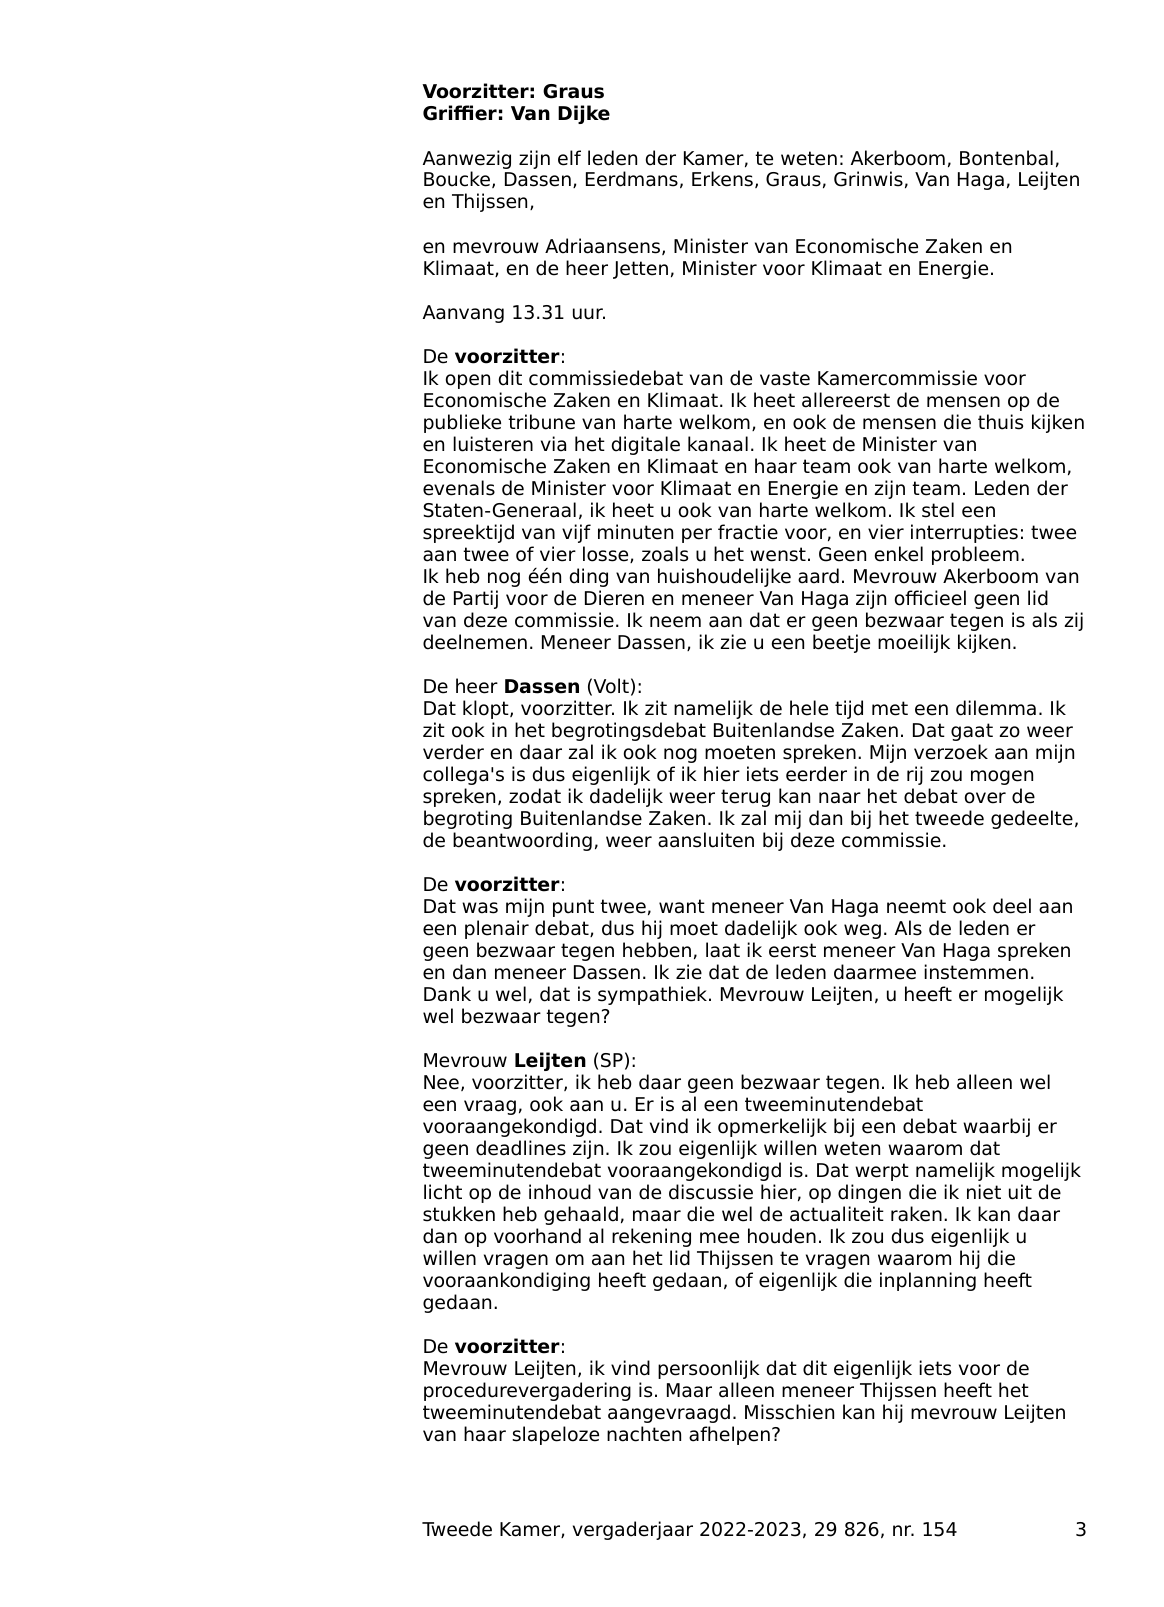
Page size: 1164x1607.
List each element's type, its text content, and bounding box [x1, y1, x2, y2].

text Mevrouw Leijten (SP): [422, 1050, 1087, 1072]
text De voorzitter: [422, 1336, 1087, 1358]
text Dat klopt, voorzitter. Ik zit namelijk de hele tijd met een dilemma. Ik zit ook in het begrotingsdebat Buitenlandse Zaken. Dat gaat zo weer verder en daar zal ik ook nog moeten spreken. Mijn verzoek aan mijn collega's is dus eigenlijk of ik hier iets eerder in de rij zou mogen spreken, zodat ik dadelijk weer terug kan naar het debat over de begroting Buitenlandse Zaken. Ik zal mij dan bij het tweede gedeelte, de beantwoording, weer aansluiten bij deze commissie. [422, 698, 1087, 852]
text Aanwezig zijn elf leden der Kamer, te weten: Akerboom, Bontenbal, Boucke, Dassen, Eerdmans, Erkens, Graus, Grinwis, Van Haga, Leijten en Thijssen, [422, 147, 1087, 213]
text Voorzitter: Graus [422, 81, 1087, 103]
text en mevrouw Adriaansens, Minister van Economische Zaken en Klimaat, en de heer Jetten, Minister voor Klimaat en Energie. [422, 236, 1087, 279]
text Ik open dit commissiedebat van de vaste Kamercommissie voor Economische Zaken en Klimaat. Ik heet allereerst de mensen op de publieke tribune van harte welkom, en ook de mensen die thuis kijken en luisteren via het digitale kanaal. Ik heet de Minister van Economische Zaken en Klimaat en haar team ook van harte welkom, evenals de Minister voor Klimaat en Energie en zijn team. Leden der Staten-Generaal, ik heet u ook van harte welkom. Ik stel een spreektijd van vijf minuten per fractie voor, en vier interrupties: twee aan twee of vier losse, zoals u het wenst. Geen enkel probleem. [422, 368, 1087, 566]
text De voorzitter: [422, 346, 1087, 368]
text Griffier: Van Dijke [422, 103, 1087, 125]
text De heer Dassen (Volt): [422, 676, 1087, 698]
text Aanvang 13.31 uur. [422, 302, 1087, 324]
text De voorzitter: [422, 874, 1087, 896]
text Dat was mijn punt twee, want meneer Van Haga neemt ook deel aan een plenair debat, dus hij moet dadelijk ook weg. Als de leden er geen bezwaar tegen hebben, laat ik eerst meneer Van Haga spreken en dan meneer Dassen. Ik zie dat de leden daarmee instemmen. Dank u wel, dat is sympathiek. Mevrouw Leijten, u heeft er mogelijk wel bezwaar tegen? [422, 896, 1087, 1028]
text Nee, voorzitter, ik heb daar geen bezwaar tegen. Ik heb alleen wel een vraag, ook aan u. Er is al een tweeminutendebat vooraangekondigd. Dat vind ik opmerkelijk bij een debat waarbij er geen deadlines zijn. Ik zou eigenlijk willen weten waarom dat tweeminutendebat vooraangekondigd is. Dat werpt namelijk mogelijk licht op de inhoud van de discussie hier, op dingen die ik niet uit de stukken heb gehaald, maar die wel de actualiteit raken. Ik kan daar dan op voorhand al rekening mee houden. Ik zou dus eigenlijk u willen vragen om aan het lid Thijssen te vragen waarom hij die vooraankondiging heeft gedaan, of eigenlijk die inplanning heeft gedaan. [422, 1072, 1087, 1313]
text Mevrouw Leijten, ik vind persoonlijk dat dit eigenlijk iets voor de procedurevergadering is. Maar alleen meneer Thijssen heeft het tweeminutendebat aangevraagd. Misschien kan hij mevrouw Leijten van haar slapeloze nachten afhelpen? [422, 1358, 1087, 1446]
text Ik heb nog één ding van huishoudelijke aard. Mevrouw Akerboom van de Partij voor de Dieren en meneer Van Haga zijn officieel geen lid van deze commissie. Ik neem aan dat er geen bezwaar tegen is als zij deelnemen. Meneer Dassen, ik zie u een beetje moeilijk kijken. [422, 566, 1087, 653]
